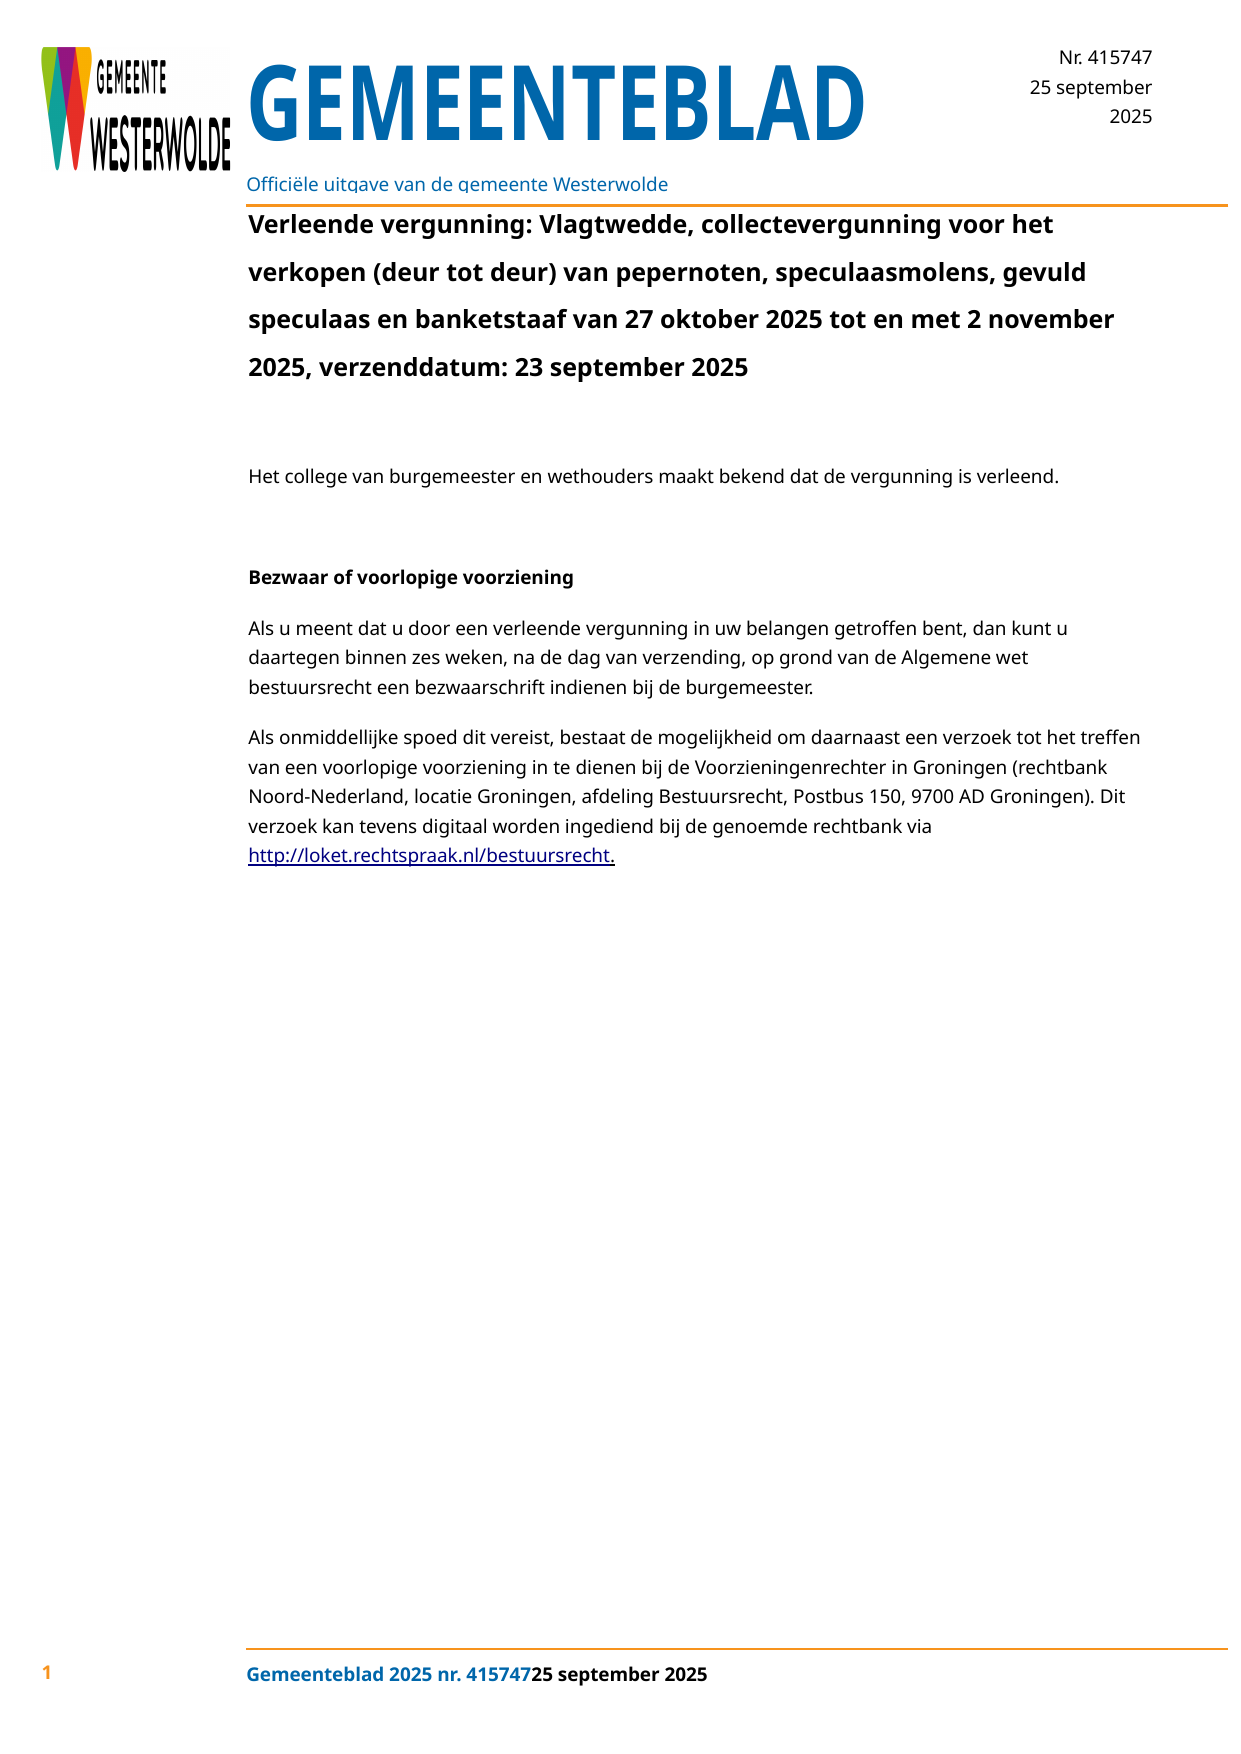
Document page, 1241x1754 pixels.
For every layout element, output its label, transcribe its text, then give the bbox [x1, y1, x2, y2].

picture [41, 47, 231, 172]
text Als onmiddellijke spoed dit vereist, bestaat de mogelijkheid om daarnaast een verzoek tot het treffen van een voorlopige voorziening in te dienen bij de Voorzieningenrechter in Groningen (rechtbank Noord-Nederland, locatie Groningen, afdeling Bestuursrecht, Postbus 150, 9700 AD Groningen). Dit verzoek kan tevens digitaal worden ingediend bij de genoemde rechtbank via http://loket.rechtspraak.nl/bestuursrecht. [248, 724, 1152, 868]
text Bezwaar of voorlopige voorziening [248, 564, 1152, 590]
text Verleende vergunning: Vlagtwedde, collectevergunning voor het verkopen (deur tot deur) van pepernoten, speculaasmolens, gevuld speculaas en banketstaaf van 27 oktober 2025 tot en met 2 november 2025, verzenddatum: 23 september 2025 [248, 207, 1152, 384]
text Als u meent dat u door een verleende vergunning in uw belangen getroffen bent, dan kunt u daartegen binnen zes weken, na de dag van verzending, op grond van de Algemene wet bestuursrecht een bezwaarschrift indienen bij de burgemeester. [248, 615, 1152, 700]
text Het college van burgemeester en wethouders maakt bekend dat de vergunning is verleend. [248, 463, 1152, 489]
